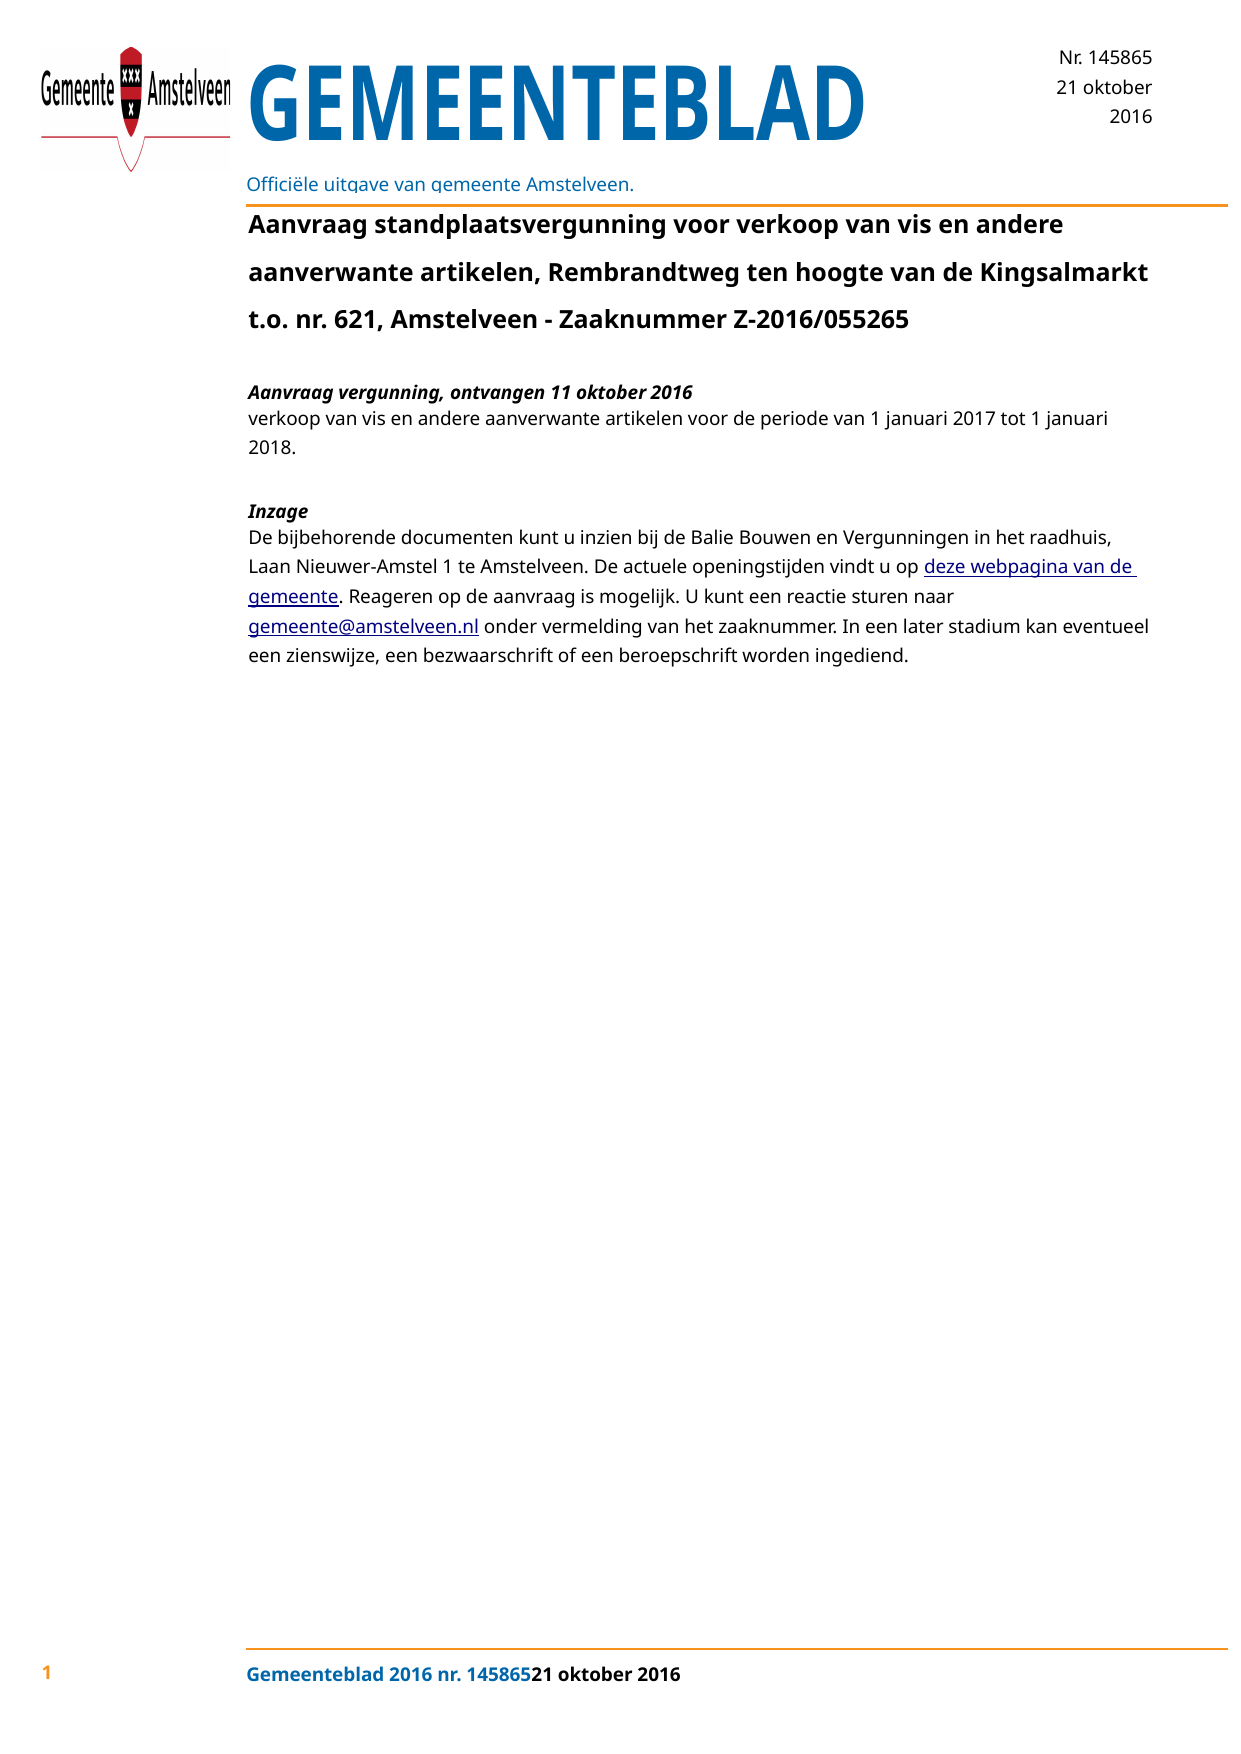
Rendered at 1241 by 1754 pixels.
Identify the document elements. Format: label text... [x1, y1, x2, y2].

text De bijbehorende documenten kunt u inzien bij de Balie Bouwen en Vergunningen in het raadhuis, Laan Nieuwer-Amstel 1 te Amstelveen. De actuele openingstijden vindt u op deze webpagina van de gemeente. Reageren op de aanvraag is mogelijk. U kunt een reactie sturen naar gemeente@amstelveen.nl onder vermelding van het zaaknummer. In een later stadium kan eventueel een zienswijze, een bezwaarschrift of een beroepschrift worden ingediend. [248, 524, 1152, 668]
picture [41, 47, 231, 172]
text Aanvraag vergunning, ontvangen 11 oktober 2016 [248, 379, 1152, 405]
text Inzage [248, 498, 1152, 524]
text verkoop van vis en andere aanverwante artikelen voor de periode van 1 januari 2017 tot 1 januari 2018. [248, 405, 1152, 460]
text Aanvraag standplaatsvergunning voor verkoop van vis en andere aanverwante artikelen, Rembrandtweg ten hoogte van de Kingsalmarkt t.o. nr. 621, Amstelveen - Zaaknummer Z-2016/055265 [248, 207, 1152, 336]
